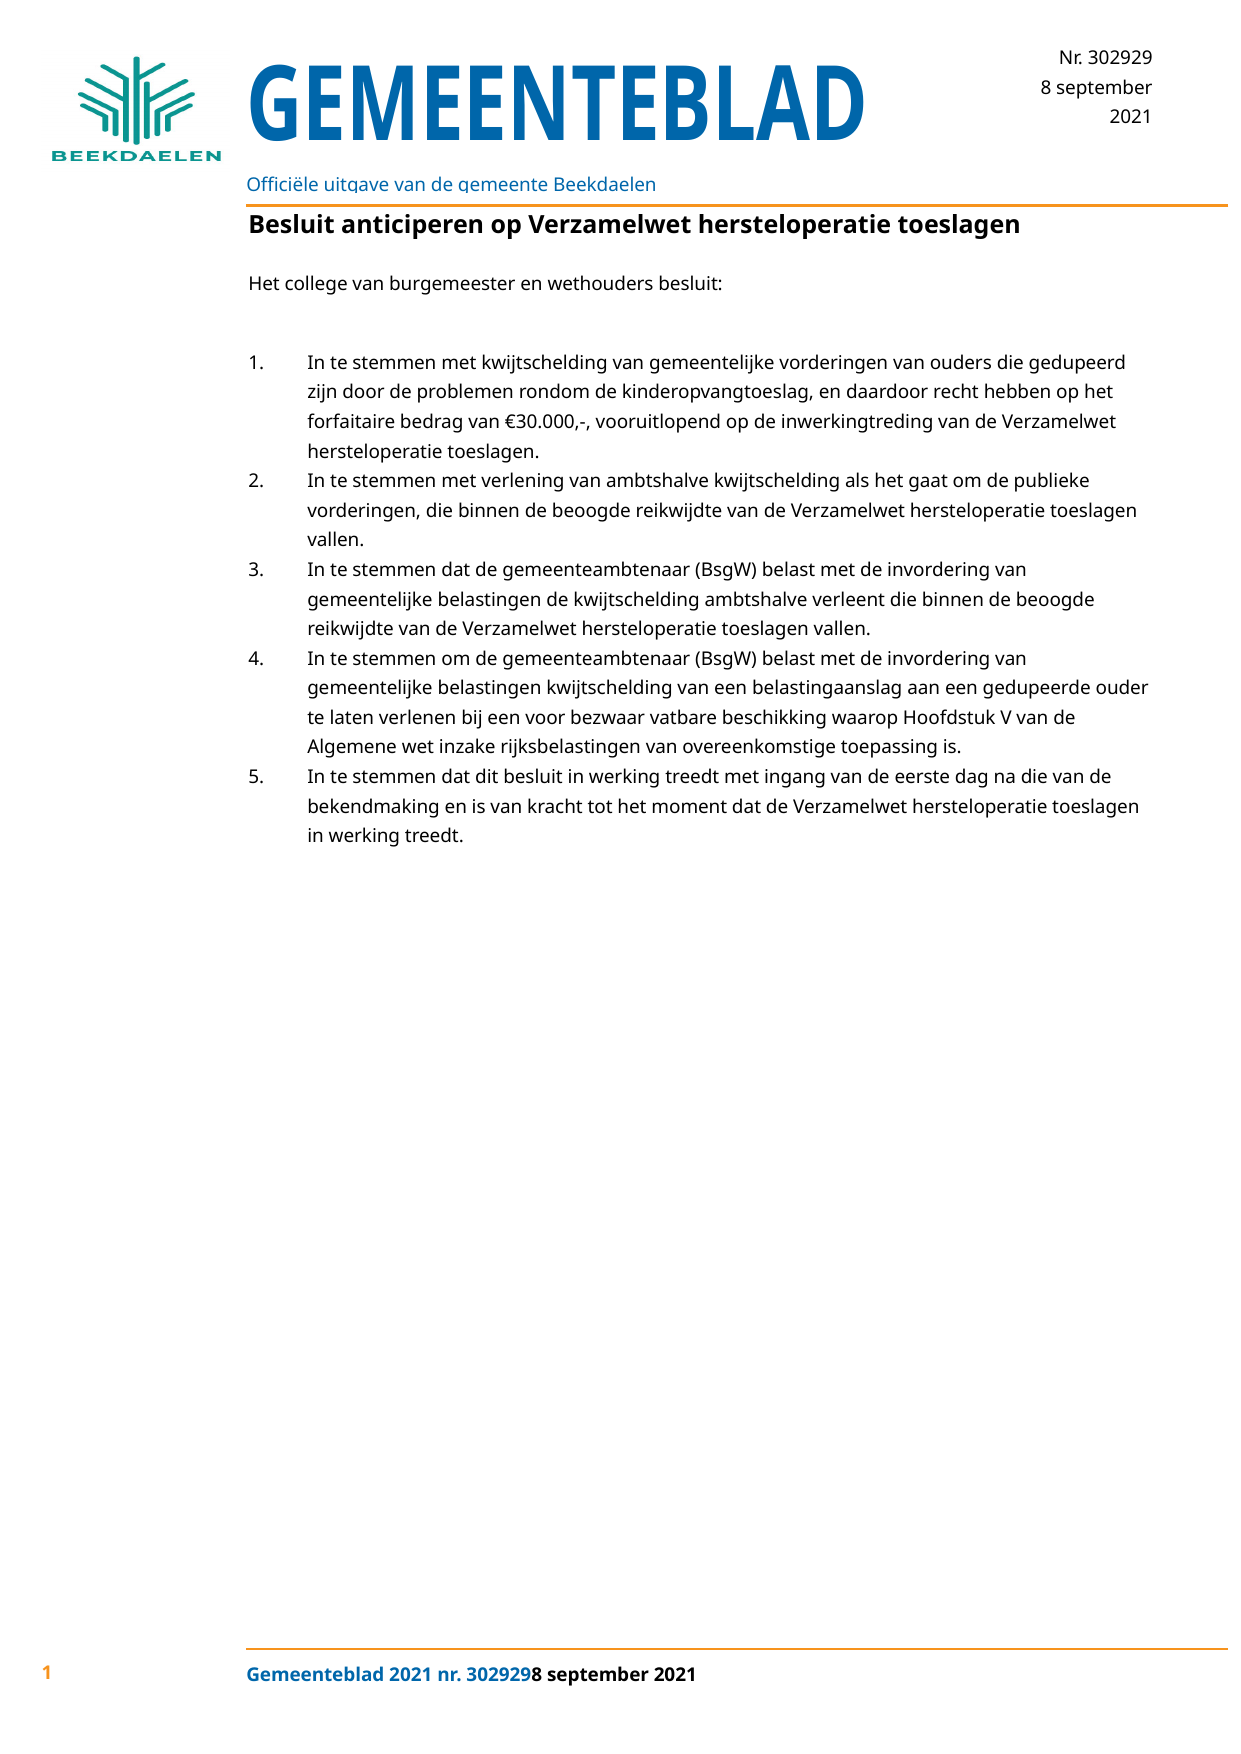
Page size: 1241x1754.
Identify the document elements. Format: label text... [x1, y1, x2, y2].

text Het college van burgemeester en wethouders besluit: [248, 270, 1152, 296]
list In te stemmen dat de gemeenteambtenaar (BsgW) belast met de invordering van gemeentelijke belastingen de kwijtschelding ambtshalve verleent die binnen de beoogde reikwijdte van de Verzamelwet hersteloperatie toeslagen vallen. [248, 556, 1152, 641]
text Besluit anticiperen op Verzamelwet hersteloperatie toeslagen [248, 207, 1152, 241]
list In te stemmen met verlening van ambtshalve kwijtschelding als het gaat om de publieke vorderingen, die binnen de beoogde reikwijdte van de Verzamelwet hersteloperatie toeslagen vallen. [248, 467, 1152, 552]
list In te stemmen met kwijtschelding van gemeentelijke vorderingen van ouders die gedupeerd zijn door de problemen rondom de kinderopvangtoeslag, en daardoor recht hebben op het forfaitaire bedrag van €30.000,-, vooruitlopend op de inwerkingtreding van de Verzamelwet hersteloperatie toeslagen. [248, 349, 1152, 464]
picture [41, 47, 231, 172]
list In te stemmen om de gemeenteambtenaar (BsgW) belast met de invordering van gemeentelijke belastingen kwijtschelding van een belastingaanslag aan een gedupeerde ouder te laten verlenen bij een voor bezwaar vatbare beschikking waarop Hoofdstuk V van de Algemene wet inzake rijksbelastingen van overeenkomstige toepassing is. [248, 645, 1152, 759]
list In te stemmen dat dit besluit in werking treedt met ingang van de eerste dag na die van de bekendmaking en is van kracht tot het moment dat de Verzamelwet hersteloperatie toeslagen in werking treedt. [248, 763, 1152, 848]
